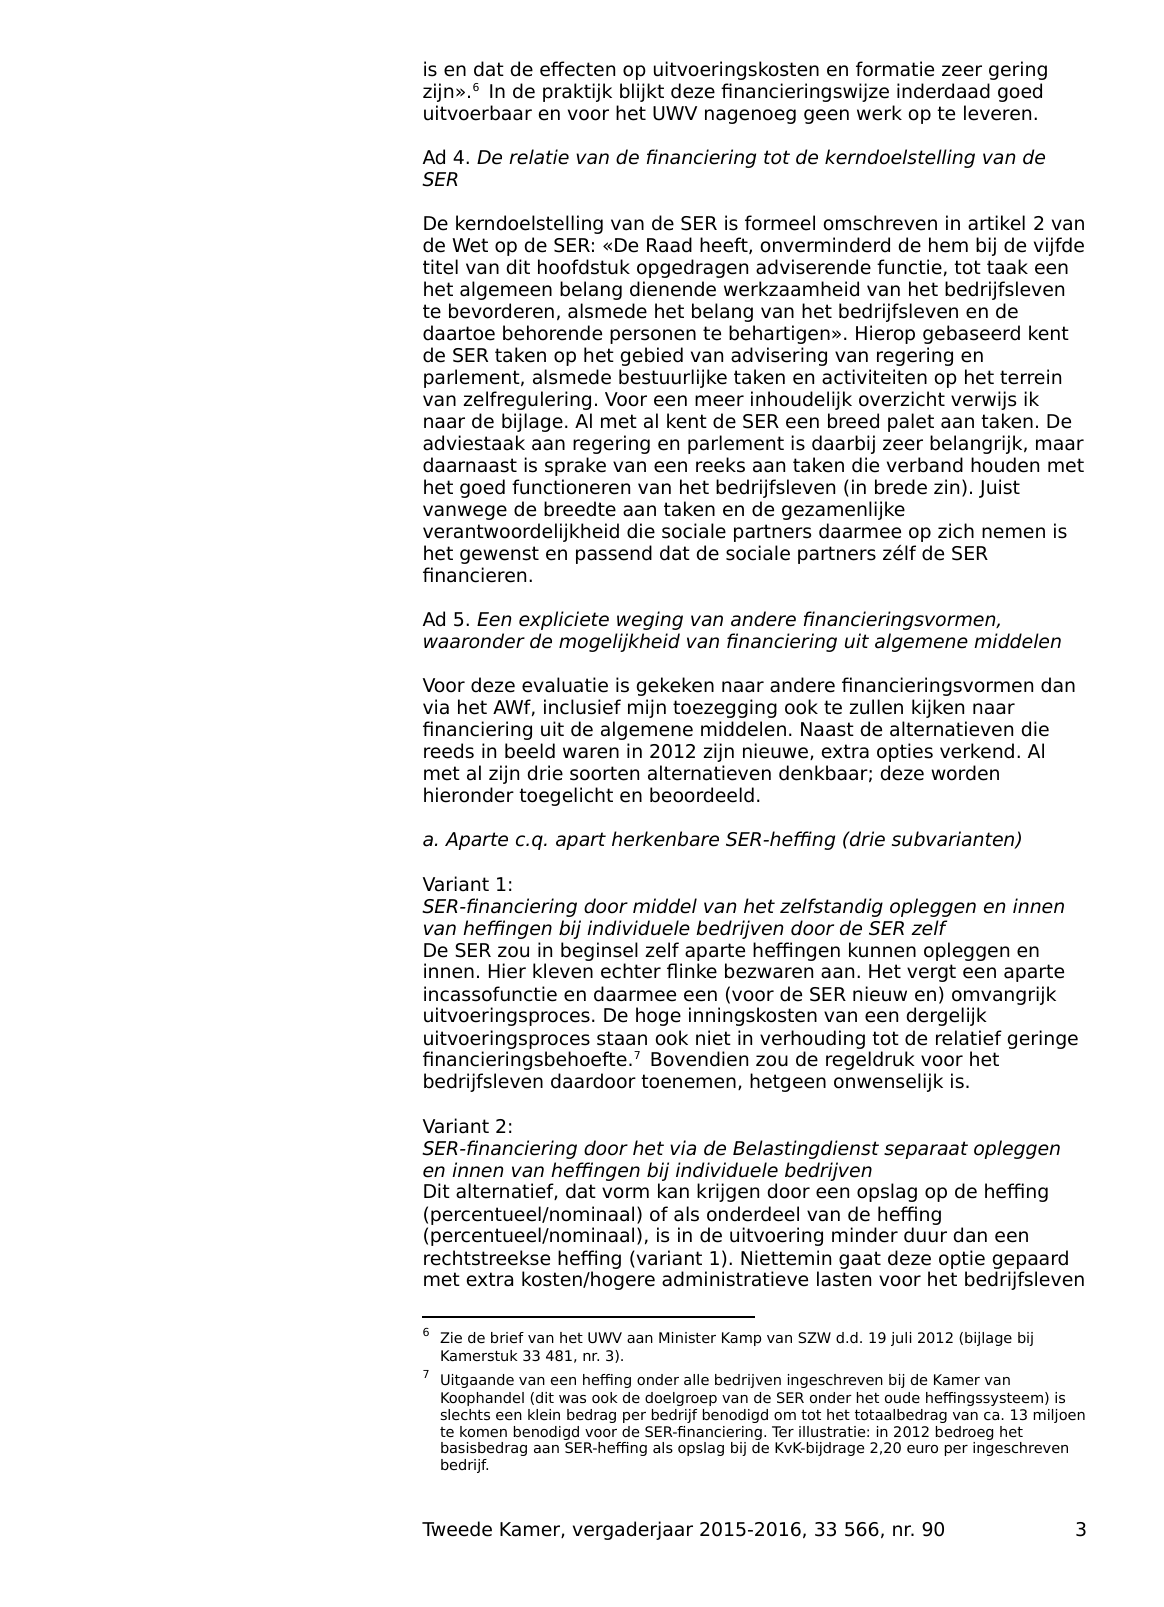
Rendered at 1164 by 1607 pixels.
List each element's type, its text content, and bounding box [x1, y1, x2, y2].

subtitle Ad 4. De relatie van de financiering tot de kerndoelstelling van de SER [422, 147, 1087, 191]
text is en dat de effecten op uitvoeringskosten en formatie zeer gering zijn». In de praktijk blijkt deze financieringswijze inderdaad goed uitvoerbaar en voor het UWV nagenoeg geen werk op te leveren. [422, 59, 1087, 125]
text SER-financiering door het via de Belastingdienst separaat opleggen en innen van heffingen bij individuele bedrijven [422, 1137, 1087, 1181]
text Voor deze evaluatie is gekeken naar andere financieringsvormen dan via het AWf, inclusief mijn toezegging ook te zullen kijken naar financiering uit de algemene middelen. Naast de alternatieven die reeds in beeld waren in 2012 zijn nieuwe, extra opties verkend. Al met al zijn drie soorten alternatieven denkbaar; deze worden hieronder toegelicht en beoordeeld. [422, 675, 1087, 807]
text Dit alternatief, dat vorm kan krijgen door een opslag op de heffing (percentueel/nominaal) of als onderdeel van de heffing (percentueel/nominaal), is in de uitvoering minder duur dan een rechtstreekse heffing (variant 1). Niettemin gaat deze optie gepaard met extra kosten/hogere administratieve lasten voor het bedrijfsleven [422, 1181, 1087, 1291]
text De kerndoelstelling van de SER is formeel omschreven in artikel 2 van de Wet op de SER: «De Raad heeft, onverminderd de hem bij de vijfde titel van dit hoofdstuk opgedragen adviserende functie, tot taak een het algemeen belang dienende werkzaamheid van het bedrijfsleven te bevorderen, alsmede het belang van het bedrijfsleven en de daartoe behorende personen te behartigen». Hierop gebaseerd kent de SER taken op het gebied van advisering van regering en parlement, alsmede bestuurlijke taken en activiteiten op het terrein van zelfregulering. Voor een meer inhoudelijk overzicht verwijs ik naar de bijlage. Al met al kent de SER een breed palet aan taken. De adviestaak aan regering en parlement is daarbij zeer belangrijk, maar daarnaast is sprake van een reeks aan taken die verband houden met het goed functioneren van het bedrijfsleven (in brede zin). Juist vanwege de breedte aan taken en de gezamenlijke verantwoordelijkheid die sociale partners daarmee op zich nemen is het gewenst en passend dat de sociale partners zélf de SER financieren. [422, 213, 1087, 587]
text SER-financiering door middel van het zelfstandig opleggen en innen van heffingen bij individuele bedrijven door de SER zelf [422, 896, 1087, 939]
text Variant 2: [422, 1116, 1087, 1137]
subtitle Ad 5. Een expliciete weging van andere financieringsvormen, waaronder de mogelijkheid van financiering uit algemene middelen [422, 609, 1087, 653]
text Zie de brief van het UWV aan Minister Kamp van SZW d.d. 19 juli 2012 (bijlage bij Kamerstuk 33 481, nr. 3). [422, 1326, 1087, 1365]
text De SER zou in beginsel zelf aparte heffingen kunnen opleggen en innen. Hier kleven echter flinke bezwaren aan. Het vergt een aparte incassofunctie en daarmee een (voor de SER nieuw en) omvangrijk uitvoeringsproces. De hoge inningskosten van een dergelijk uitvoeringsproces staan ook niet in verhouding tot de relatief geringe financieringsbehoefte. Bovendien zou de regeldruk voor het bedrijfsleven daardoor toenemen, hetgeen onwenselijk is. [422, 939, 1087, 1093]
text Variant 1: [422, 873, 1087, 896]
text Uitgaande van een heffing onder alle bedrijven ingeschreven bij de Kamer van Koophandel (dit was ook de doelgroep van de SER onder het oude heffingssysteem) is slechts een klein bedrag per bedrijf benodigd om tot het totaalbedrag van ca. 13 miljoen te komen benodigd voor de SER-financiering. Ter illustratie: in 2012 bedroeg het basisbedrag aan SER-heffing als opslag bij de KvK-bijdrage 2,20 euro per ingeschreven bedrijf. [422, 1368, 1087, 1474]
subtitle a. Aparte c.q. apart herkenbare SER-heffing (drie subvarianten) [422, 829, 1087, 851]
